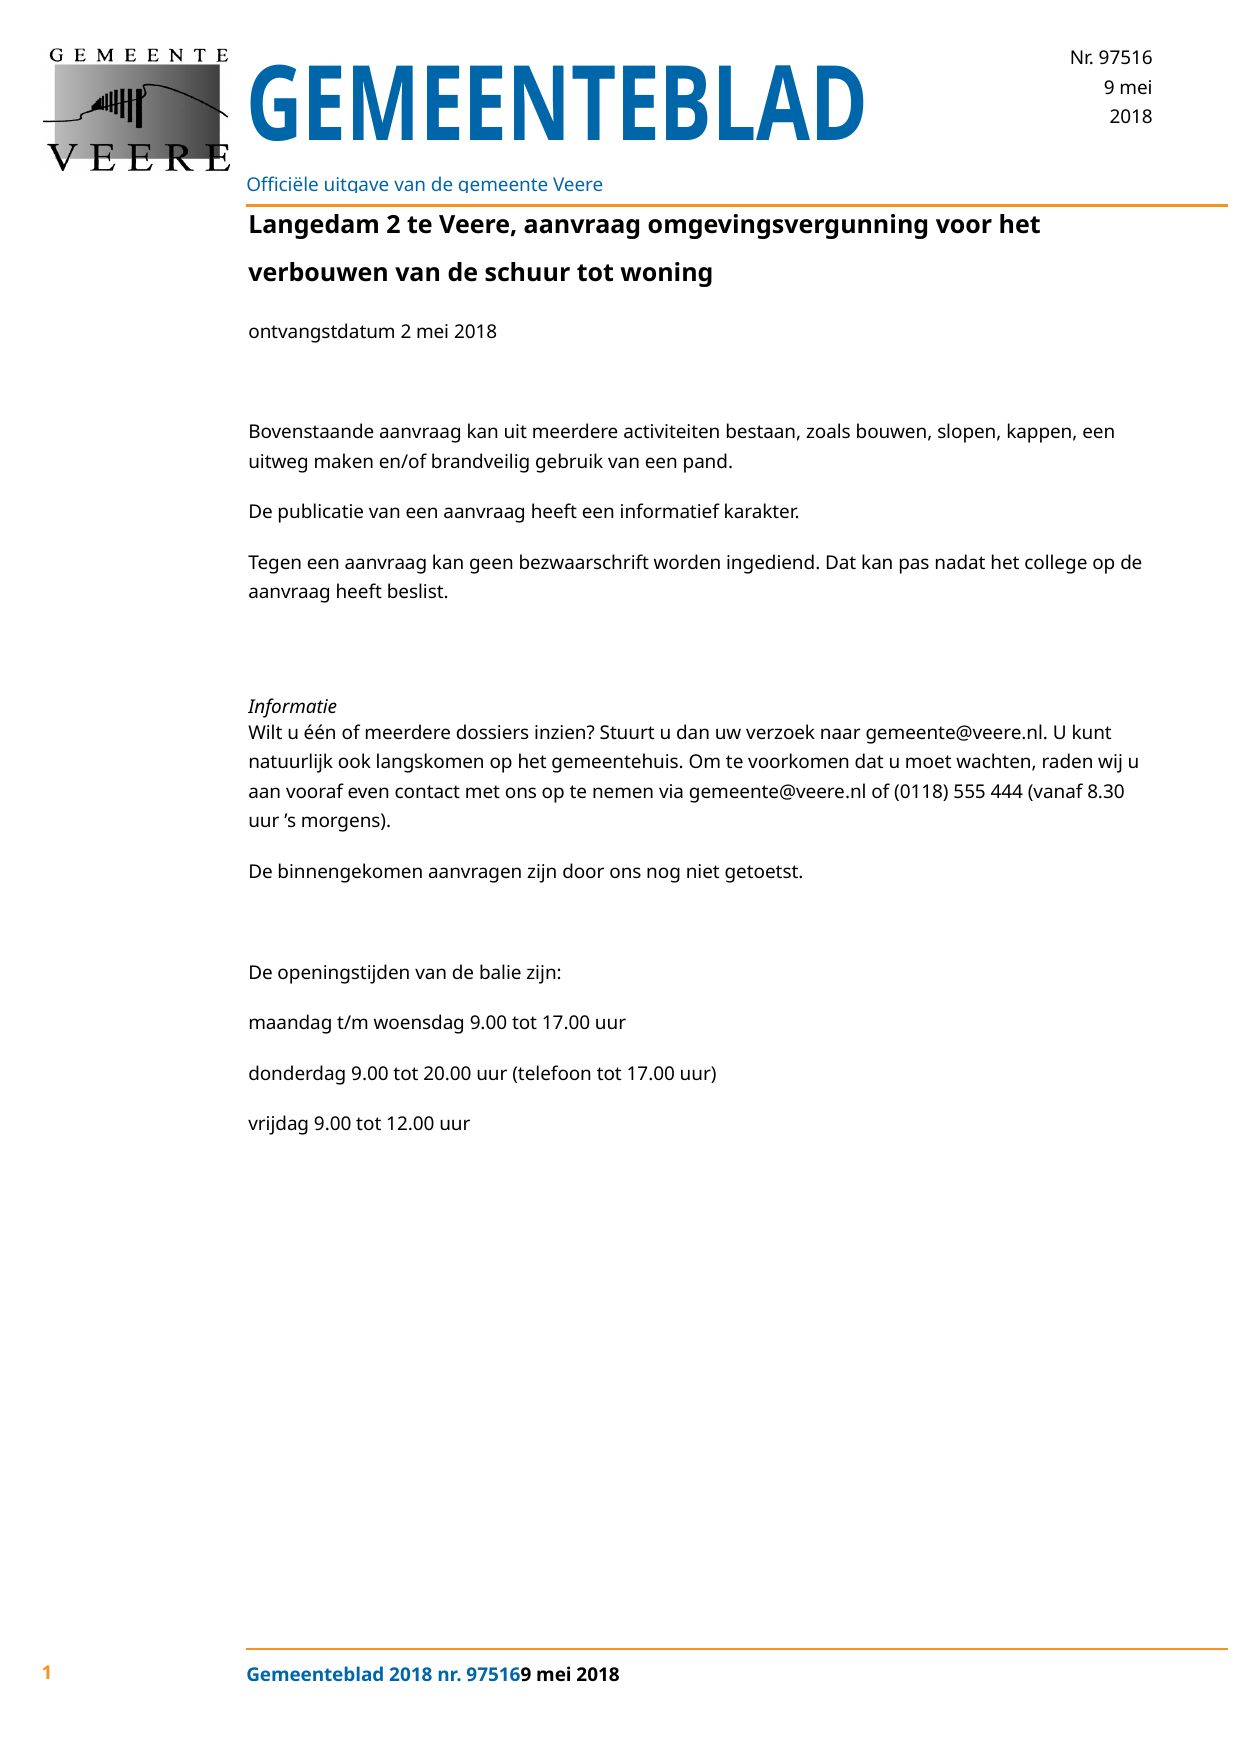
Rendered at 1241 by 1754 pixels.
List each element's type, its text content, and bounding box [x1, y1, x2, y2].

text Wilt u één of meerdere dossiers inzien? Stuurt u dan uw verzoek naar gemeente@veere.nl. U kunt natuurlijk ook langskomen op het gemeentehuis. Om te voorkomen dat u moet wachten, raden wij u aan vooraf even contact met ons op te nemen via gemeente@veere.nl of (0118) 555 444 (vanaf 8.30 uur ’s morgens). [248, 719, 1152, 833]
picture [41, 47, 231, 172]
text De publicatie van een aanvraag heeft een informatief karakter. [248, 499, 1152, 524]
text donderdag 9.00 tot 20.00 uur (telefoon tot 17.00 uur) [248, 1060, 1152, 1085]
text maandag t/m woensdag 9.00 tot 17.00 uur [248, 1009, 1152, 1035]
text vrijdag 9.00 tot 12.00 uur [248, 1110, 1152, 1136]
text Langedam 2 te Veere, aanvraag omgevingsvergunning voor het verbouwen van de schuur tot woning [248, 207, 1152, 288]
text Informatie [248, 693, 1152, 719]
text De binnengekomen aanvragen zijn door ons nog niet getoetst. [248, 858, 1152, 884]
text ontvangstdatum 2 mei 2018 [248, 318, 1152, 344]
text Tegen een aanvraag kan geen bezwaarschrift worden ingediend. Dat kan pas nadat het college op de aanvraag heeft beslist. [248, 549, 1152, 604]
text De openingstijden van de balie zijn: [248, 959, 1152, 984]
text Bovenstaande aanvraag kan uit meerdere activiteiten bestaan, zoals bouwen, slopen, kappen, een uitweg maken en/of brandveilig gebruik van een pand. [248, 419, 1152, 474]
